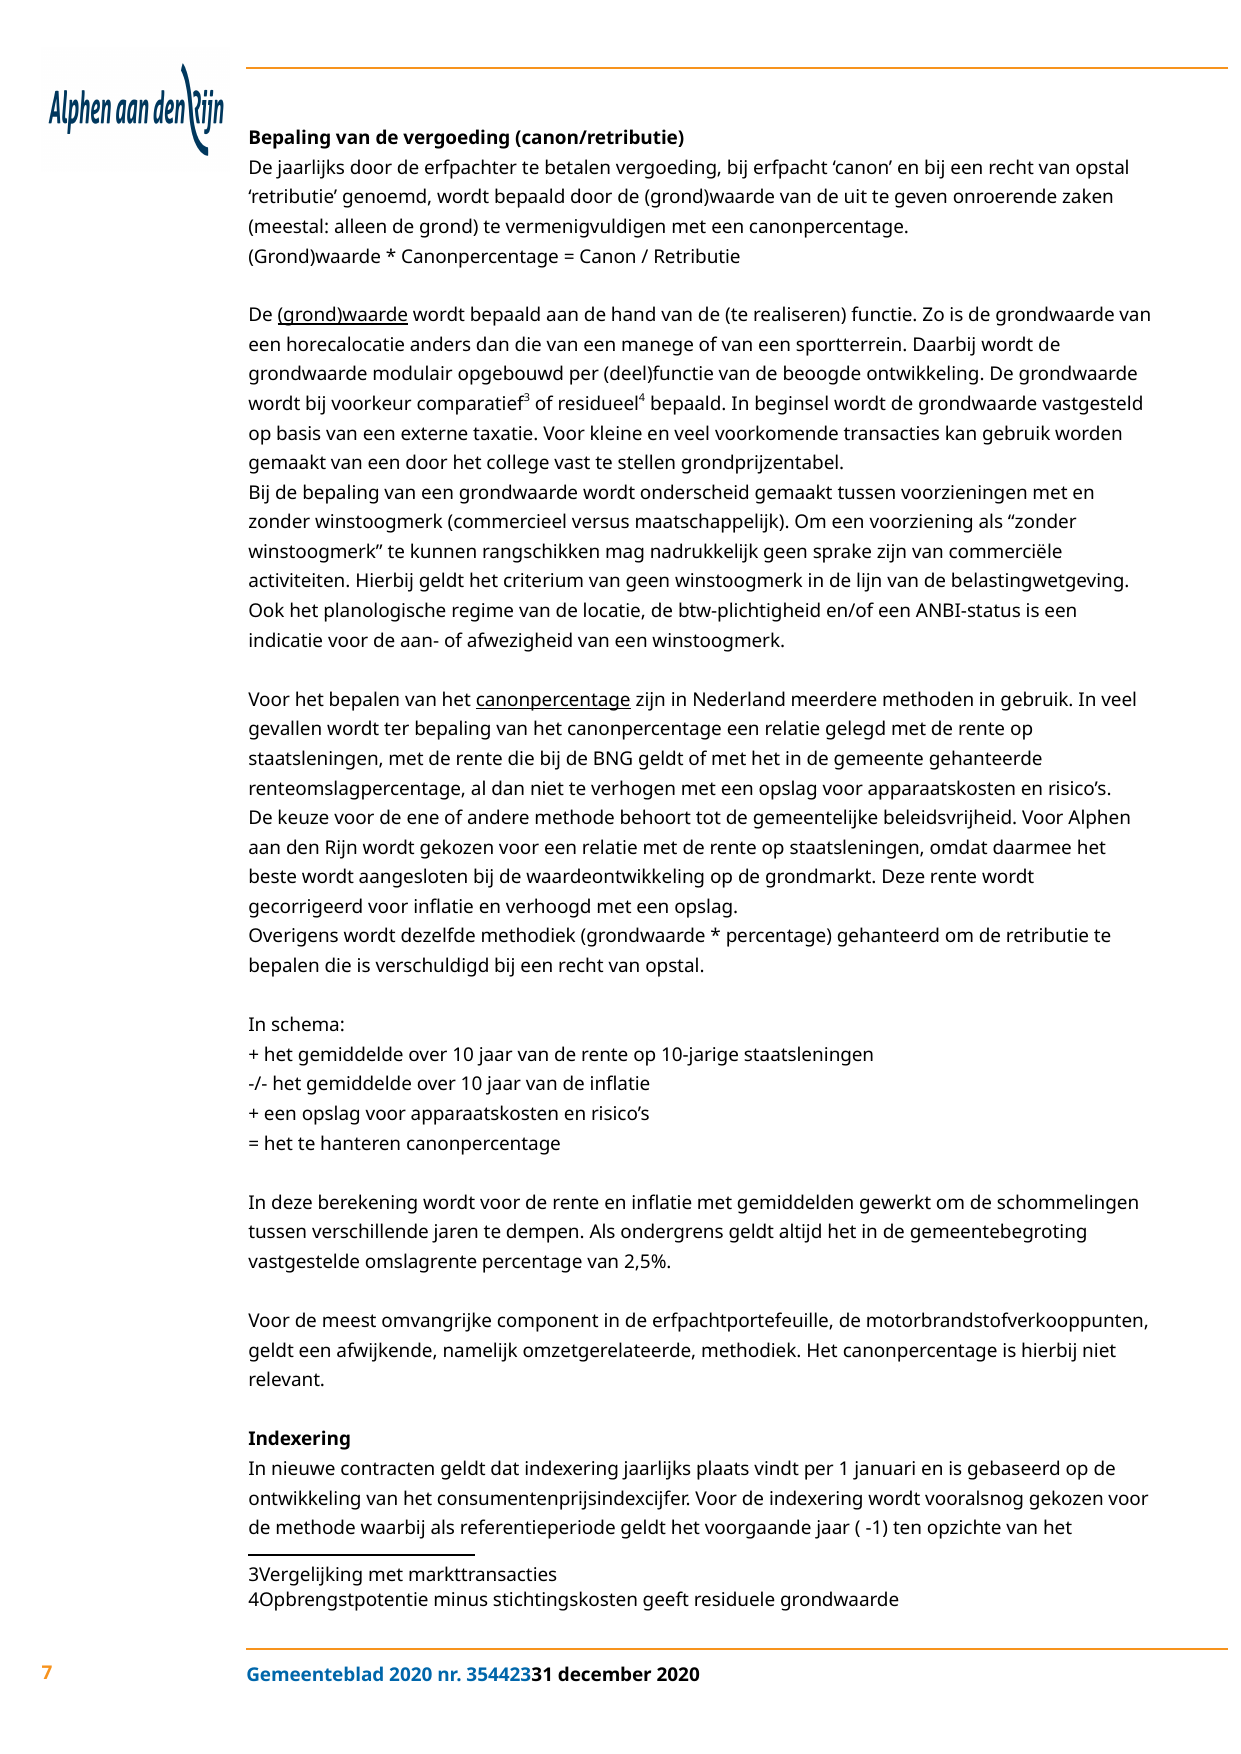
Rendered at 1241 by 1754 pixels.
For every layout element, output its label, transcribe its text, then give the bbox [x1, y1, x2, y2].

text + het gemiddelde over 10 jaar van de rente op 10-jarige staatsleningen [248, 1041, 1152, 1067]
text In deze berekening wordt voor de rente en inflatie met gemiddelden gewerkt om de schommelingen tussen verschillende jaren te dempen. Als ondergrens geldt altijd het in de gemeentebegroting vastgestelde omslagrente percentage van 2,5%. [248, 1189, 1152, 1274]
text Bepaling van de vergoeding (canon/retributie) [248, 124, 1152, 150]
table_header (Grond)waarde * Canonpercentage = Canon / Retributie [248, 243, 1152, 268]
text In nieuwe contracten geldt dat indexering jaarlijks plaats vindt per 1 januari en is gebaseerd op de ontwikkeling van het consumentenprijsindexcijfer. Voor de indexering wordt vooralsnog gekozen voor de methode waarbij als referentieperiode geldt het voorgaande jaar ( -1) ten opzichte van het [248, 1455, 1152, 1540]
picture [41, 47, 231, 172]
text Opbrengstpotentie minus stichtingskosten geeft residuele grondwaarde [248, 1586, 1152, 1612]
text De (grond)waarde wordt bepaald aan de hand van de (te realiseren) functie. Zo is de grondwaarde van een horecalocatie anders dan die van een manege of van een sportterrein. Daarbij wordt de grondwaarde modulair opgebouwd per (deel)functie van de beoogde ontwikkeling. De grondwaarde wordt bij voorkeur comparatief of residueel bepaald. In beginsel wordt de grondwaarde vastgesteld op basis van een externe taxatie. Voor kleine en veel voorkomende transacties kan gebruik worden gemaakt van een door het college vast te stellen grondprijzentabel. [248, 301, 1152, 475]
text In schema: [248, 1011, 1152, 1037]
text Voor het bepalen van het canonpercentage zijn in Nederland meerdere methoden in gebruik. In veel gevallen wordt ter bepaling van het canonpercentage een relatie gelegd met de rente op staatsleningen, met de rente die bij de BNG geldt of met het in de gemeente gehanteerde renteomslagpercentage, al dan niet te verhogen met een opslag voor apparaatskosten en risico’s. [248, 686, 1152, 800]
text Indexering [248, 1426, 1152, 1451]
text De jaarlijks door de erfpachter te betalen vergoeding, bij erfpacht ‘canon’ en bij een recht van opstal ‘retributie’ genoemd, wordt bepaald door de (grond)waarde van de uit te geven onroerende zaken (meestal: alleen de grond) te vermenigvuldigen met een canonpercentage. [248, 154, 1152, 239]
text Bij de bepaling van een grondwaarde wordt onderscheid gemaakt tussen voorzieningen met en zonder winstoogmerk (commercieel versus maatschappelijk). Om een voorziening als “zonder winstoogmerk” te kunnen rangschikken mag nadrukkelijk geen sprake zijn van commerciële activiteiten. Hierbij geldt het criterium van geen winstoogmerk in de lijn van de belastingwetgeving. Ook het planologische regime van de locatie, de btw-plichtigheid en/of een ANBI-status is een indicatie voor de aan- of afwezigheid van een winstoogmerk. [248, 479, 1152, 652]
text -/- het gemiddelde over 10 jaar van de inflatie [248, 1071, 1152, 1096]
text Vergelijking met markttransacties [248, 1561, 1152, 1586]
text De keuze voor de ene of andere methode behoort tot de gemeentelijke beleidsvrijheid. Voor Alphen aan den Rijn wordt gekozen voor een relatie met de rente op staatsleningen, omdat daarmee het beste wordt aangesloten bij de waardeontwikkeling op de grondmarkt. Deze rente wordt gecorrigeerd voor inflatie en verhoogd met een opslag. [248, 804, 1152, 919]
text = het te hanteren canonpercentage [248, 1130, 1152, 1155]
text + een opslag voor apparaatskosten en risico’s [248, 1100, 1152, 1126]
text Overigens wordt dezelfde methodiek (grondwaarde * percentage) gehanteerd om de retributie te bepalen die is verschuldigd bij een recht van opstal. [248, 923, 1152, 978]
text Voor de meest omvangrijke component in de erfpachtportefeuille, de motorbrandstofverkooppunten, geldt een afwijkende, namelijk omzetgerelateerde, methodiek. Het canonpercentage is hierbij niet relevant. [248, 1307, 1152, 1392]
